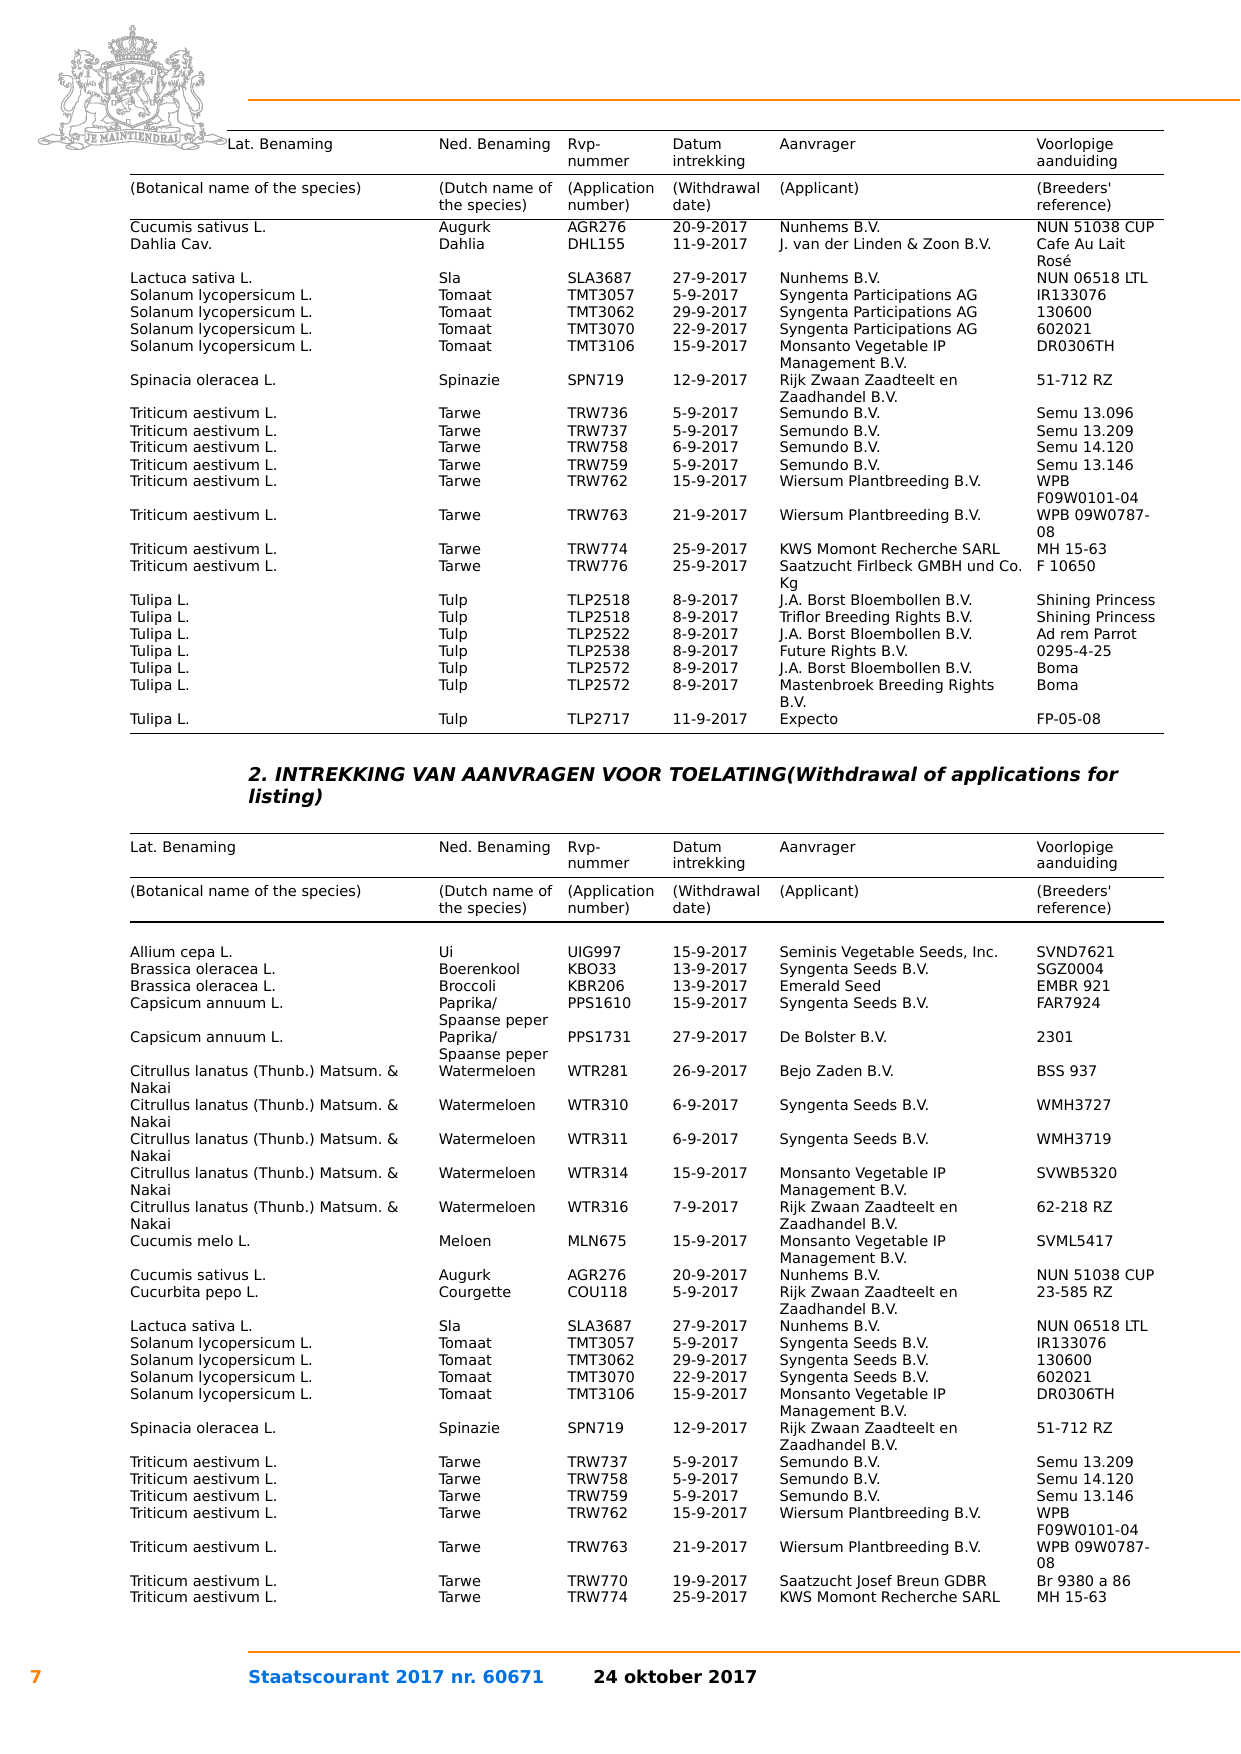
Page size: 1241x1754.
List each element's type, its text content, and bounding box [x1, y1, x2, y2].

table_cell EMBR 921 [1030, 978, 1163, 995]
table_cell 25-9-2017 [667, 558, 773, 592]
table_cell Syngenta Seeds B.V. [774, 995, 1030, 1029]
table_cell PPS1731 [561, 1029, 667, 1063]
table_cell Tulipa L. [130, 711, 432, 733]
table_cell COU118 [561, 1284, 667, 1318]
table_cell J.A. Borst Bloembollen B.V. [774, 592, 1030, 609]
table_cell Semundo B.V. [774, 405, 1030, 422]
table_cell Brassica oleracea L. [130, 961, 432, 978]
table_header Voorlopige aanduiding [1030, 834, 1163, 877]
table_cell KBR206 [561, 978, 667, 995]
table_cell DR0306TH [1030, 338, 1163, 371]
table_cell Wiersum Plantbreeding B.V. [774, 507, 1030, 541]
table_cell (Applicant) [774, 878, 1030, 921]
table_cell WTR316 [561, 1199, 667, 1233]
table_cell (Breeders' reference) [1030, 878, 1163, 921]
table_cell TRW759 [561, 456, 667, 473]
table_header Lat. Benaming [130, 834, 432, 877]
table_cell Rijk Zwaan Zaadteelt en Zaadhandel B.V. [774, 1284, 1030, 1318]
table_cell Wiersum Plantbreeding B.V. [774, 1539, 1030, 1572]
table_cell DR0306TH [1030, 1386, 1163, 1419]
table_cell TLP2522 [561, 626, 667, 643]
table_cell (Botanical name of the species) [130, 175, 432, 219]
table_cell 6-9-2017 [667, 1097, 773, 1131]
table_cell 5-9-2017 [667, 1284, 773, 1318]
table_cell Wiersum Plantbreeding B.V. [774, 473, 1030, 507]
table_cell Boma [1030, 660, 1163, 677]
table_cell Boerenkool [433, 961, 561, 978]
table_cell Tomaat [433, 338, 561, 371]
table_cell Emerald Seed [774, 978, 1030, 995]
table_cell 5-9-2017 [667, 1335, 773, 1352]
table_cell Cucumis sativus L. [130, 1267, 432, 1284]
table_cell TRW758 [561, 1471, 667, 1487]
table_cell WTR281 [561, 1063, 667, 1097]
table_cell Saatzucht Firlbeck GMBH und Co. Kg [774, 558, 1030, 592]
table_cell 15-9-2017 [667, 1233, 773, 1267]
table_cell Tomaat [433, 1352, 561, 1369]
table_cell Tarwe [433, 507, 561, 541]
table_cell 0295-4-25 [1030, 643, 1163, 660]
table_header Datum intrekking [667, 834, 773, 877]
table_cell Citrullus lanatus (Thunb.) Matsum. & Nakai [130, 1097, 432, 1131]
table_cell 13-9-2017 [667, 978, 773, 995]
table_cell (Withdrawal date) [667, 175, 773, 219]
table_cell Tarwe [433, 456, 561, 473]
table_cell Watermeloen [433, 1199, 561, 1233]
table_cell TRW759 [561, 1488, 667, 1504]
table_cell (Application number) [561, 175, 667, 219]
table_cell Tarwe [433, 1505, 561, 1538]
table_cell Spinazie [433, 1420, 561, 1453]
table_cell 22-9-2017 [667, 321, 773, 337]
table_cell Semundo B.V. [774, 423, 1030, 439]
table_cell Semu 13.146 [1030, 456, 1163, 473]
table_cell Triticum aestivum L. [130, 473, 432, 507]
table_cell 22-9-2017 [667, 1369, 773, 1386]
table_cell MH 15-63 [1030, 1589, 1163, 1606]
table_cell TRW737 [561, 423, 667, 439]
table_cell Augurk [433, 1267, 561, 1284]
table_cell 2301 [1030, 1029, 1163, 1063]
table_cell Triticum aestivum L. [130, 1471, 432, 1487]
table_cell TRW758 [561, 439, 667, 456]
table_cell Cucurbita pepo L. [130, 1284, 432, 1318]
table_cell Dahlia [433, 236, 561, 269]
table_cell Capsicum annuum L. [130, 995, 432, 1029]
table_cell Ui [433, 944, 561, 961]
table_cell TMT3106 [561, 338, 667, 371]
table_cell WTR311 [561, 1131, 667, 1165]
table_cell 27-9-2017 [667, 1318, 773, 1335]
table_cell Nunhems B.V. [774, 1267, 1030, 1284]
table_cell Triticum aestivum L. [130, 405, 432, 422]
table_cell Syngenta Participations AG [774, 287, 1030, 303]
table_cell Monsanto Vegetable IP Management B.V. [774, 338, 1030, 371]
table_cell Syngenta Seeds B.V. [774, 961, 1030, 978]
table_cell Citrullus lanatus (Thunb.) Matsum. & Nakai [130, 1165, 432, 1199]
table_cell 15-9-2017 [667, 1505, 773, 1538]
table_cell (Dutch name of the species) [433, 175, 561, 219]
table_cell Triticum aestivum L. [130, 507, 432, 541]
table_cell Lactuca sativa L. [130, 270, 432, 287]
table_cell Tulipa L. [130, 643, 432, 660]
table_cell Augurk [433, 220, 561, 236]
table_cell WTR310 [561, 1097, 667, 1131]
table_cell (Applicant) [774, 175, 1030, 219]
table_cell De Bolster B.V. [774, 1029, 1030, 1063]
table_cell Triticum aestivum L. [130, 439, 432, 456]
table_cell Tarwe [433, 405, 561, 422]
table_cell Br 9380 a 86 [1030, 1573, 1163, 1589]
table_cell [774, 923, 1030, 944]
table_cell Citrullus lanatus (Thunb.) Matsum. & Nakai [130, 1131, 432, 1165]
table_cell TRW736 [561, 405, 667, 422]
table_cell Triticum aestivum L. [130, 1589, 432, 1606]
table_header Rvp-nummer [561, 131, 667, 174]
table_cell [433, 923, 561, 944]
table_cell 11-9-2017 [667, 711, 773, 733]
table_cell Monsanto Vegetable IP Management B.V. [774, 1386, 1030, 1419]
table_cell Triticum aestivum L. [130, 1573, 432, 1589]
table_header Aanvrager [774, 131, 1030, 174]
table_cell TRW770 [561, 1573, 667, 1589]
table_cell 8-9-2017 [667, 592, 773, 609]
table_cell Semundo B.V. [774, 1488, 1030, 1504]
table_cell 25-9-2017 [667, 1589, 773, 1606]
table_cell Tarwe [433, 1573, 561, 1589]
table_cell Tomaat [433, 304, 561, 321]
table_cell NUN 06518 LTL [1030, 270, 1163, 287]
table_cell Watermeloen [433, 1097, 561, 1131]
table_cell Semu 13.146 [1030, 1488, 1163, 1504]
table_cell KWS Momont Recherche SARL [774, 1589, 1030, 1606]
table_cell 20-9-2017 [667, 220, 773, 236]
table_cell Tarwe [433, 423, 561, 439]
table_cell Brassica oleracea L. [130, 978, 432, 995]
table_cell TLP2717 [561, 711, 667, 733]
table_cell 602021 [1030, 1369, 1163, 1386]
table_cell Meloen [433, 1233, 561, 1267]
table_cell (Breeders' reference) [1030, 175, 1163, 219]
table_cell SVND7621 [1030, 944, 1163, 961]
table_cell Tarwe [433, 1471, 561, 1487]
table_cell Solanum lycopersicum L. [130, 338, 432, 371]
table_cell 5-9-2017 [667, 456, 773, 473]
table_cell TRW776 [561, 558, 667, 592]
table_cell Semundo B.V. [774, 1454, 1030, 1471]
table_cell (Withdrawal date) [667, 878, 773, 921]
table_cell Tulp [433, 592, 561, 609]
table_cell Semu 13.096 [1030, 405, 1163, 422]
table_cell Tomaat [433, 1386, 561, 1419]
table_cell WTR314 [561, 1165, 667, 1199]
table_cell Watermeloen [433, 1165, 561, 1199]
table_cell (Application number) [561, 878, 667, 921]
table_cell TRW763 [561, 507, 667, 541]
table_cell NUN 51038 CUP [1030, 1267, 1163, 1284]
table_cell 8-9-2017 [667, 626, 773, 643]
table_cell Watermeloen [433, 1063, 561, 1097]
table_cell 25-9-2017 [667, 541, 773, 558]
table_cell Bejo Zaden B.V. [774, 1063, 1030, 1097]
table_cell Allium cepa L. [130, 944, 432, 961]
table_cell KWS Momont Recherche SARL [774, 541, 1030, 558]
table_cell SPN719 [561, 371, 667, 405]
table_cell 15-9-2017 [667, 1386, 773, 1419]
picture [38, 25, 227, 150]
table_cell Tulp [433, 677, 561, 711]
table_cell 8-9-2017 [667, 643, 773, 660]
table_cell Wiersum Plantbreeding B.V. [774, 1505, 1030, 1538]
table_cell Expecto [774, 711, 1030, 733]
table_cell TRW762 [561, 1505, 667, 1538]
table_header Rvp-nummer [561, 834, 667, 877]
table_cell Tulp [433, 626, 561, 643]
table_cell 20-9-2017 [667, 1267, 773, 1284]
table_cell TLP2518 [561, 609, 667, 626]
table_cell TMT3057 [561, 287, 667, 303]
table_cell Tulipa L. [130, 660, 432, 677]
table_cell UIG997 [561, 944, 667, 961]
table_cell 19-9-2017 [667, 1573, 773, 1589]
table_cell 5-9-2017 [667, 405, 773, 422]
table_header Lat. Benaming [130, 131, 432, 174]
table_cell Solanum lycopersicum L. [130, 304, 432, 321]
table_cell TRW774 [561, 1589, 667, 1606]
table_cell Lactuca sativa L. [130, 1318, 432, 1335]
table_cell Dahlia Cav. [130, 236, 432, 269]
table_cell NUN 51038 CUP [1030, 220, 1163, 236]
table_cell Tulp [433, 711, 561, 733]
table_cell Sla [433, 1318, 561, 1335]
table_cell 8-9-2017 [667, 609, 773, 626]
table_cell Shining Princess [1030, 592, 1163, 609]
table_cell WPB 09W0787-08 [1030, 1539, 1163, 1572]
table_cell BSS 937 [1030, 1063, 1163, 1097]
table_cell Tomaat [433, 1335, 561, 1352]
table_cell Syngenta Seeds B.V. [774, 1131, 1030, 1165]
table_cell Cucumis melo L. [130, 1233, 432, 1267]
table_cell J. van der Linden & Zoon B.V. [774, 236, 1030, 269]
table_cell SLA3687 [561, 270, 667, 287]
table_cell Solanum lycopersicum L. [130, 1386, 432, 1419]
table_cell 5-9-2017 [667, 1471, 773, 1487]
table_cell 29-9-2017 [667, 304, 773, 321]
table_cell Tulipa L. [130, 626, 432, 643]
table_cell Tarwe [433, 558, 561, 592]
table_cell Tarwe [433, 1539, 561, 1572]
table_cell FAR7924 [1030, 995, 1163, 1029]
table_cell Solanum lycopersicum L. [130, 287, 432, 303]
table_cell Tulipa L. [130, 609, 432, 626]
subtitle 2. INTREKKING VAN AANVRAGEN VOOR TOELATING(Withdrawal of applications for listing) [248, 764, 1163, 808]
table_cell Mastenbroek Breeding Rights B.V. [774, 677, 1030, 711]
table_cell Paprika/Spaanse peper [433, 995, 561, 1029]
table_cell 51-712 RZ [1030, 1420, 1163, 1453]
table_cell 62-218 RZ [1030, 1199, 1163, 1233]
table_cell Ad rem Parrot [1030, 626, 1163, 643]
table_cell 15-9-2017 [667, 944, 773, 961]
table_cell Semu 14.120 [1030, 1471, 1163, 1487]
table_cell Rijk Zwaan Zaadteelt en Zaadhandel B.V. [774, 371, 1030, 405]
table_cell TLP2572 [561, 677, 667, 711]
table_cell TRW737 [561, 1454, 667, 1471]
table_cell Triticum aestivum L. [130, 1539, 432, 1572]
table_cell Triflor Breeding Rights B.V. [774, 609, 1030, 626]
table_cell WPB F09W0101-04 [1030, 1505, 1163, 1538]
table_cell Cucumis sativus L. [130, 220, 432, 236]
table_cell Triticum aestivum L. [130, 558, 432, 592]
table_cell TRW763 [561, 1539, 667, 1572]
table_cell TLP2538 [561, 643, 667, 660]
table_cell Tarwe [433, 1454, 561, 1471]
table_cell Future Rights B.V. [774, 643, 1030, 660]
table_cell Tomaat [433, 1369, 561, 1386]
table_cell Triticum aestivum L. [130, 456, 432, 473]
table_cell Syngenta Seeds B.V. [774, 1335, 1030, 1352]
table_cell [667, 923, 773, 944]
table_cell [130, 923, 432, 944]
table_cell 12-9-2017 [667, 371, 773, 405]
table_cell SPN719 [561, 1420, 667, 1453]
table_cell Nunhems B.V. [774, 220, 1030, 236]
table_cell TLP2572 [561, 660, 667, 677]
table_cell Tarwe [433, 1488, 561, 1504]
table_cell Semundo B.V. [774, 1471, 1030, 1487]
table_cell Spinazie [433, 371, 561, 405]
table_cell Syngenta Seeds B.V. [774, 1097, 1030, 1131]
table_cell SVWB5320 [1030, 1165, 1163, 1199]
table_cell Citrullus lanatus (Thunb.) Matsum. & Nakai [130, 1199, 432, 1233]
table_cell TLP2518 [561, 592, 667, 609]
table_cell Tarwe [433, 473, 561, 507]
table_cell Paprika/Spaanse peper [433, 1029, 561, 1063]
table_cell AGR276 [561, 1267, 667, 1284]
table_cell J.A. Borst Bloembollen B.V. [774, 626, 1030, 643]
table_cell Tulipa L. [130, 677, 432, 711]
table_cell Syngenta Participations AG [774, 304, 1030, 321]
table_cell Semundo B.V. [774, 439, 1030, 456]
table_cell TRW774 [561, 541, 667, 558]
table_cell 602021 [1030, 321, 1163, 337]
table_cell TMT3070 [561, 1369, 667, 1386]
table_cell Broccoli [433, 978, 561, 995]
table_cell Solanum lycopersicum L. [130, 1335, 432, 1352]
table_cell IR133076 [1030, 1335, 1163, 1352]
table_cell SVML5417 [1030, 1233, 1163, 1267]
table_header Voorlopige aanduiding [1030, 131, 1163, 174]
table_cell 12-9-2017 [667, 1420, 773, 1453]
table_cell Semu 14.120 [1030, 439, 1163, 456]
table_cell Tulp [433, 660, 561, 677]
table_cell 5-9-2017 [667, 1488, 773, 1504]
table_cell MLN675 [561, 1233, 667, 1267]
table_cell Triticum aestivum L. [130, 1505, 432, 1538]
table_cell 23-585 RZ [1030, 1284, 1163, 1318]
table_cell 27-9-2017 [667, 270, 773, 287]
table_cell (Dutch name of the species) [433, 878, 561, 921]
table_cell Syngenta Seeds B.V. [774, 1352, 1030, 1369]
table_cell Semu 13.209 [1030, 423, 1163, 439]
table_cell 130600 [1030, 1352, 1163, 1369]
table_cell 15-9-2017 [667, 1165, 773, 1199]
table_cell Sla [433, 270, 561, 287]
table_cell Solanum lycopersicum L. [130, 321, 432, 337]
table_cell 27-9-2017 [667, 1029, 773, 1063]
table_cell [561, 923, 667, 944]
table_cell WPB 09W0787-08 [1030, 507, 1163, 541]
table_cell J.A. Borst Bloembollen B.V. [774, 660, 1030, 677]
table_cell Triticum aestivum L. [130, 423, 432, 439]
table_cell Spinacia oleracea L. [130, 1420, 432, 1453]
table_header Datum intrekking [667, 131, 773, 174]
table_cell Tomaat [433, 321, 561, 337]
table_cell 26-9-2017 [667, 1063, 773, 1097]
table_cell Saatzucht Josef Breun GDBR [774, 1573, 1030, 1589]
table_cell Spinacia oleracea L. [130, 371, 432, 405]
table_cell Boma [1030, 677, 1163, 711]
table_cell TMT3062 [561, 304, 667, 321]
table_cell Seminis Vegetable Seeds, Inc. [774, 944, 1030, 961]
table_cell 21-9-2017 [667, 1539, 773, 1572]
table_cell Rijk Zwaan Zaadteelt en Zaadhandel B.V. [774, 1199, 1030, 1233]
table_cell TMT3062 [561, 1352, 667, 1369]
table_cell Nunhems B.V. [774, 270, 1030, 287]
table_cell F 10650 [1030, 558, 1163, 592]
table_cell TRW762 [561, 473, 667, 507]
table_cell Solanum lycopersicum L. [130, 1369, 432, 1386]
table_cell TMT3057 [561, 1335, 667, 1352]
table_cell Nunhems B.V. [774, 1318, 1030, 1335]
table_cell Triticum aestivum L. [130, 1454, 432, 1471]
table_cell 5-9-2017 [667, 423, 773, 439]
table_cell (Botanical name of the species) [130, 878, 432, 921]
table_cell AGR276 [561, 220, 667, 236]
table_cell SLA3687 [561, 1318, 667, 1335]
table_cell Tulp [433, 609, 561, 626]
table_cell 5-9-2017 [667, 1454, 773, 1471]
table_cell Monsanto Vegetable IP Management B.V. [774, 1165, 1030, 1199]
table_cell Cafe Au Lait Rosé [1030, 236, 1163, 269]
table_cell 5-9-2017 [667, 287, 773, 303]
table_cell MH 15-63 [1030, 541, 1163, 558]
table_cell Watermeloen [433, 1131, 561, 1165]
table_cell 130600 [1030, 304, 1163, 321]
table_cell TMT3070 [561, 321, 667, 337]
table_cell 6-9-2017 [667, 1131, 773, 1165]
table_cell TMT3106 [561, 1386, 667, 1419]
table_cell Triticum aestivum L. [130, 1488, 432, 1504]
table_cell 29-9-2017 [667, 1352, 773, 1369]
table_cell IR133076 [1030, 287, 1163, 303]
table_cell Tarwe [433, 439, 561, 456]
table_cell NUN 06518 LTL [1030, 1318, 1163, 1335]
table_cell 8-9-2017 [667, 660, 773, 677]
table_header Ned. Benaming [433, 131, 561, 174]
table_cell 6-9-2017 [667, 439, 773, 456]
table_cell PPS1610 [561, 995, 667, 1029]
table_cell Monsanto Vegetable IP Management B.V. [774, 1233, 1030, 1267]
table_cell WPB F09W0101-04 [1030, 473, 1163, 507]
table_cell Citrullus lanatus (Thunb.) Matsum. & Nakai [130, 1063, 432, 1097]
table_cell Shining Princess [1030, 609, 1163, 626]
table_cell Syngenta Seeds B.V. [774, 1369, 1030, 1386]
table_cell Capsicum annuum L. [130, 1029, 432, 1063]
table_cell Syngenta Participations AG [774, 321, 1030, 337]
table_cell 15-9-2017 [667, 473, 773, 507]
table_cell Triticum aestivum L. [130, 541, 432, 558]
table_cell Solanum lycopersicum L. [130, 1352, 432, 1369]
table_cell KBO33 [561, 961, 667, 978]
table_header Aanvrager [774, 834, 1030, 877]
table_cell Semundo B.V. [774, 456, 1030, 473]
table_cell Tarwe [433, 541, 561, 558]
table_cell Tulipa L. [130, 592, 432, 609]
table_cell [1030, 923, 1163, 944]
table_cell 15-9-2017 [667, 995, 773, 1029]
table_cell 11-9-2017 [667, 236, 773, 269]
table_cell Tulp [433, 643, 561, 660]
table_cell 13-9-2017 [667, 961, 773, 978]
table_cell 15-9-2017 [667, 338, 773, 371]
table_cell Courgette [433, 1284, 561, 1318]
table_cell WMH3719 [1030, 1131, 1163, 1165]
table_cell 7-9-2017 [667, 1199, 773, 1233]
table_cell Tarwe [433, 1589, 561, 1606]
table_cell Semu 13.209 [1030, 1454, 1163, 1471]
table_cell Tomaat [433, 287, 561, 303]
table_cell 21-9-2017 [667, 507, 773, 541]
table_cell SGZ0004 [1030, 961, 1163, 978]
table_cell Rijk Zwaan Zaadteelt en Zaadhandel B.V. [774, 1420, 1030, 1453]
table_cell WMH3727 [1030, 1097, 1163, 1131]
table_cell FP-05-08 [1030, 711, 1163, 733]
table_cell 8-9-2017 [667, 677, 773, 711]
table_cell DHL155 [561, 236, 667, 269]
table_header Ned. Benaming [433, 834, 561, 877]
table_cell 51-712 RZ [1030, 371, 1163, 405]
